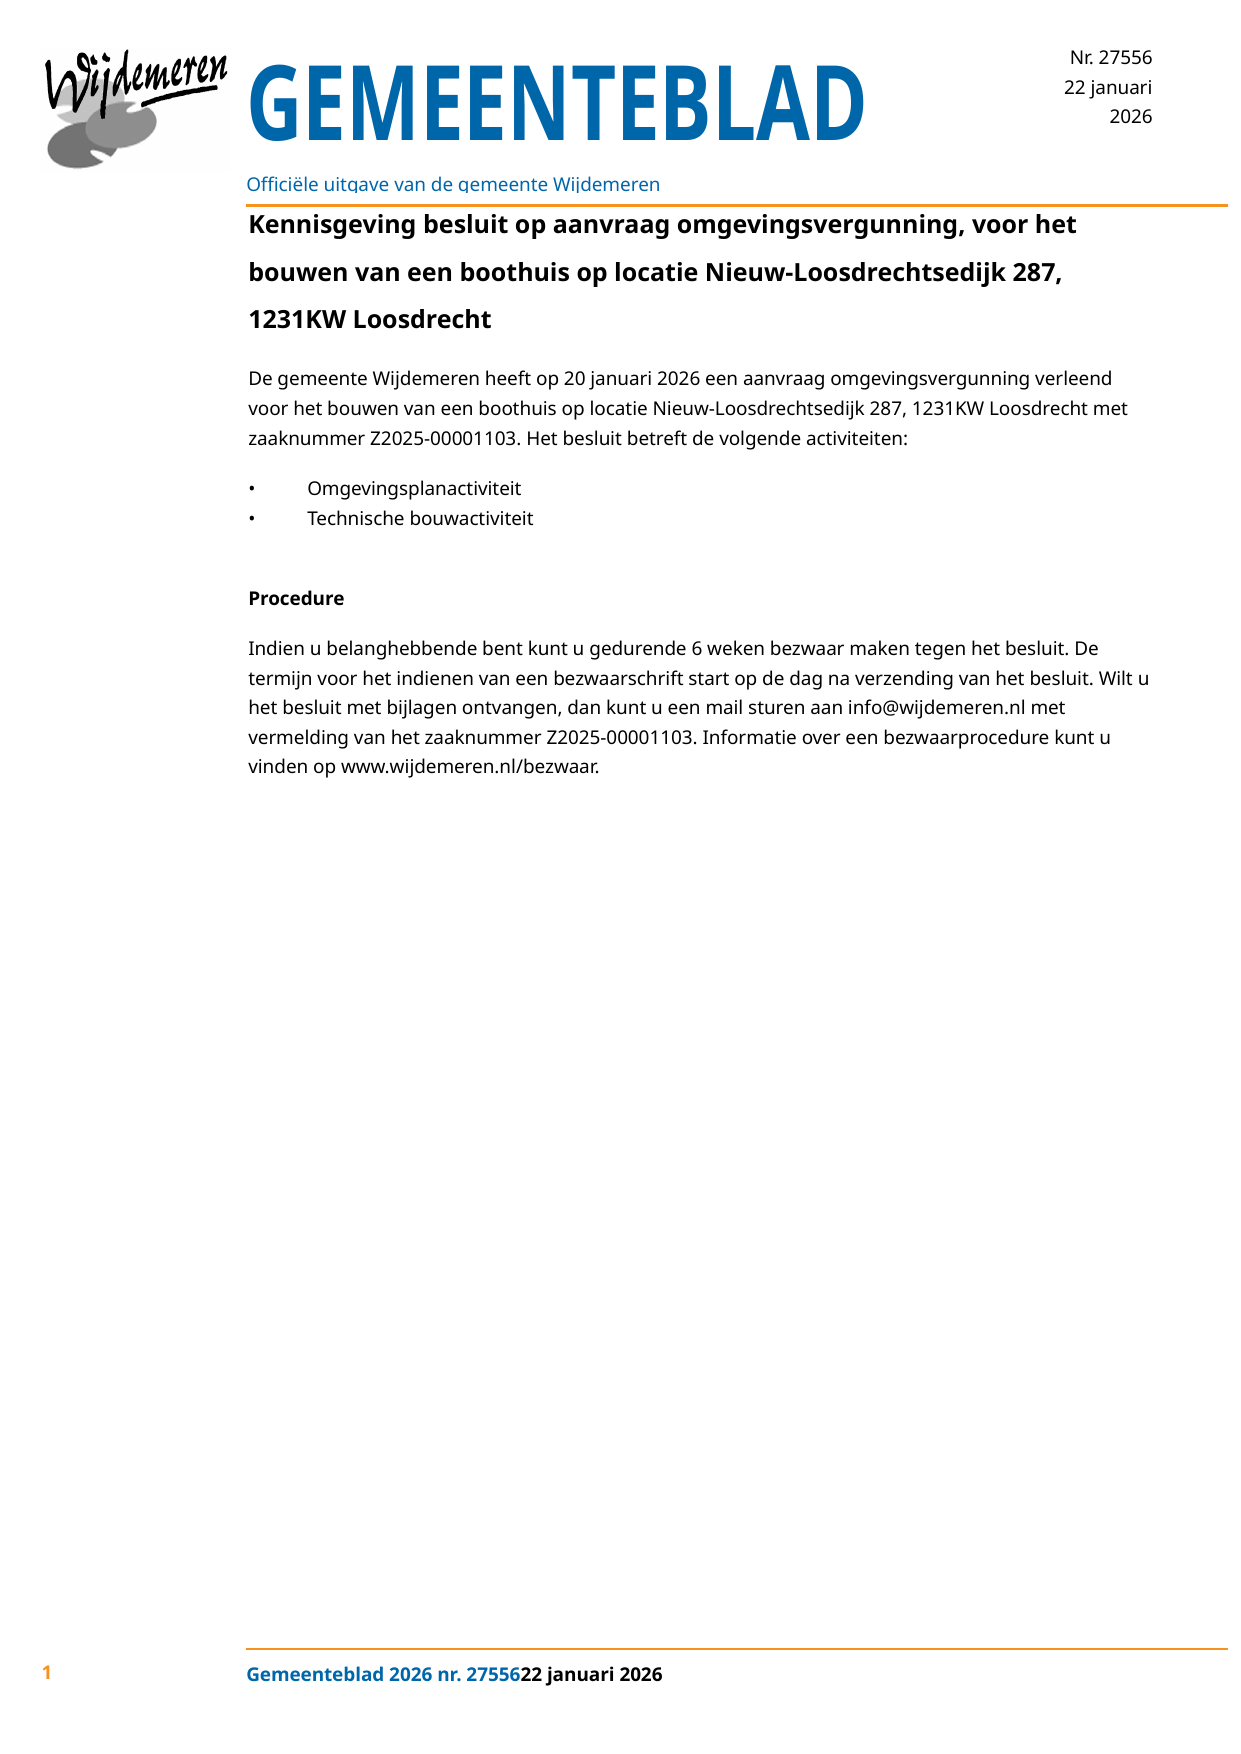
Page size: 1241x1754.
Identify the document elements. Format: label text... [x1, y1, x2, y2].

list Omgevingsplanactiviteit [248, 475, 1152, 501]
text Indien u belanghebbende bent kunt u gedurende 6 weken bezwaar maken tegen het besluit. De termijn voor het indienen van een bezwaarschrift start op de dag na verzending van het besluit. Wilt u het besluit met bijlagen ontvangen, dan kunt u een mail sturen aan info@wijdemeren.nl met vermelding van het zaaknummer Z2025-00001103. Informatie over een bezwaarprocedure kunt u vinden op www.wijdemeren.nl/bezwaar. [248, 635, 1152, 779]
text De gemeente Wijdemeren heeft op 20 januari 2026 een aanvraag omgevingsvergunning verleend voor het bouwen van een boothuis op locatie Nieuw-Loosdrechtsedijk 287, 1231KW Loosdrecht met zaaknummer Z2025-00001103. Het besluit betreft de volgende activiteiten: [248, 366, 1152, 450]
text Kennisgeving besluit op aanvraag omgevingsvergunning, voor het bouwen van een boothuis op locatie Nieuw-Loosdrechtsedijk 287, 1231KW Loosdrecht [248, 207, 1152, 336]
picture [41, 47, 231, 172]
list Technische bouwactiviteit [248, 505, 1152, 530]
text Procedure [248, 585, 1152, 610]
